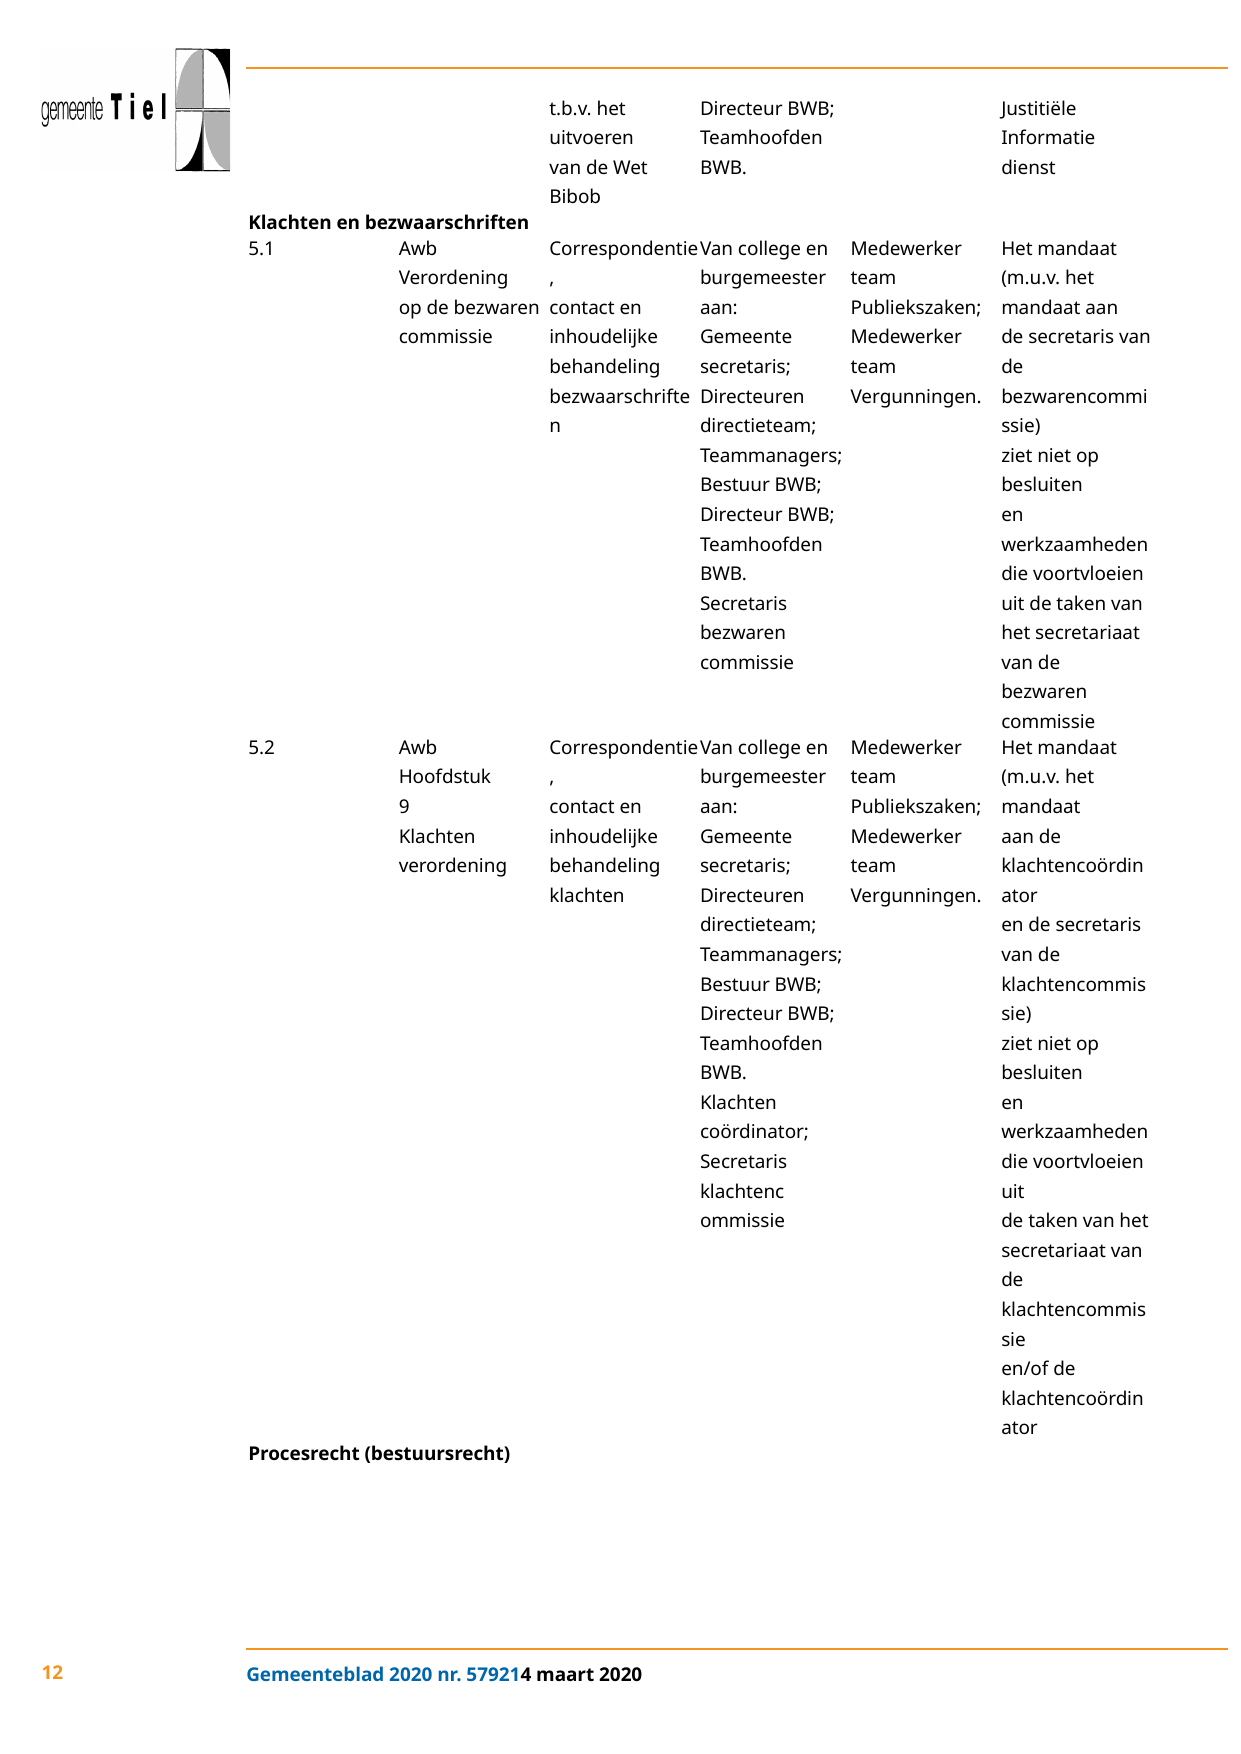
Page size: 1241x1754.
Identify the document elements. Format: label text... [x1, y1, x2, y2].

table_cell Awb Verordening op de bezwaren commissie [399, 235, 549, 734]
picture [41, 47, 231, 172]
table_cell Van college en burgemeester aan: Gemeente secretaris; Directeuren directieteam; Teammanagers; Bestuur BWB; Directeur BWB; Teamhoofden BWB. Klachten coördinator; Secretaris klachtenc ommissie [700, 734, 850, 1440]
table_cell Medewerker team Publiekszaken; Medewerker team Vergunningen. [850, 734, 1001, 1440]
table_cell t.b.v. het uitvoeren van de Wet Bibob [549, 95, 700, 209]
table_cell [850, 95, 1001, 209]
table_cell 5.2 [248, 734, 398, 1440]
table_cell [399, 95, 549, 209]
table_cell Correspondentie, contact en inhoudelijke behandeling bezwaarschriften [549, 235, 700, 734]
table_cell Directeur BWB; Teamhoofden BWB. [700, 95, 850, 209]
table_cell Van college en burgemeester aan: Gemeente secretaris; Directeuren directieteam; Teammanagers; Bestuur BWB; Directeur BWB; Teamhoofden BWB. Secretaris bezwaren commissie [700, 235, 850, 734]
table_cell Correspondentie, contact en inhoudelijke behandeling klachten [549, 734, 700, 1440]
table_cell Awb Hoofdstuk 9 Klachten verordening [399, 734, 549, 1440]
table_cell 5.1 [248, 235, 398, 734]
table_cell Medewerker team Publiekszaken; Medewerker team Vergunningen. [850, 235, 1001, 734]
table_cell Klachten en bezwaarschriften [248, 209, 1152, 235]
table_cell [248, 95, 398, 209]
table_cell Procesrecht (bestuursrecht) [248, 1440, 1152, 1466]
table_cell Het mandaat (m.u.v. het mandaat aan de secretaris van de bezwarencommissie) ziet niet op besluiten en werkzaamheden die voortvloeien uit de taken van het secretariaat van de bezwaren commissie [1001, 235, 1152, 734]
table_cell Het mandaat (m.u.v. het mandaat aan de klachtencoördinator en de secretaris van de klachtencommissie) ziet niet op besluiten en werkzaamheden die voortvloeien uit de taken van het secretariaat van de klachtencommissie en/of de klachtencoördinator [1001, 734, 1152, 1440]
table_cell Justitiële Informatie dienst [1001, 95, 1152, 209]
